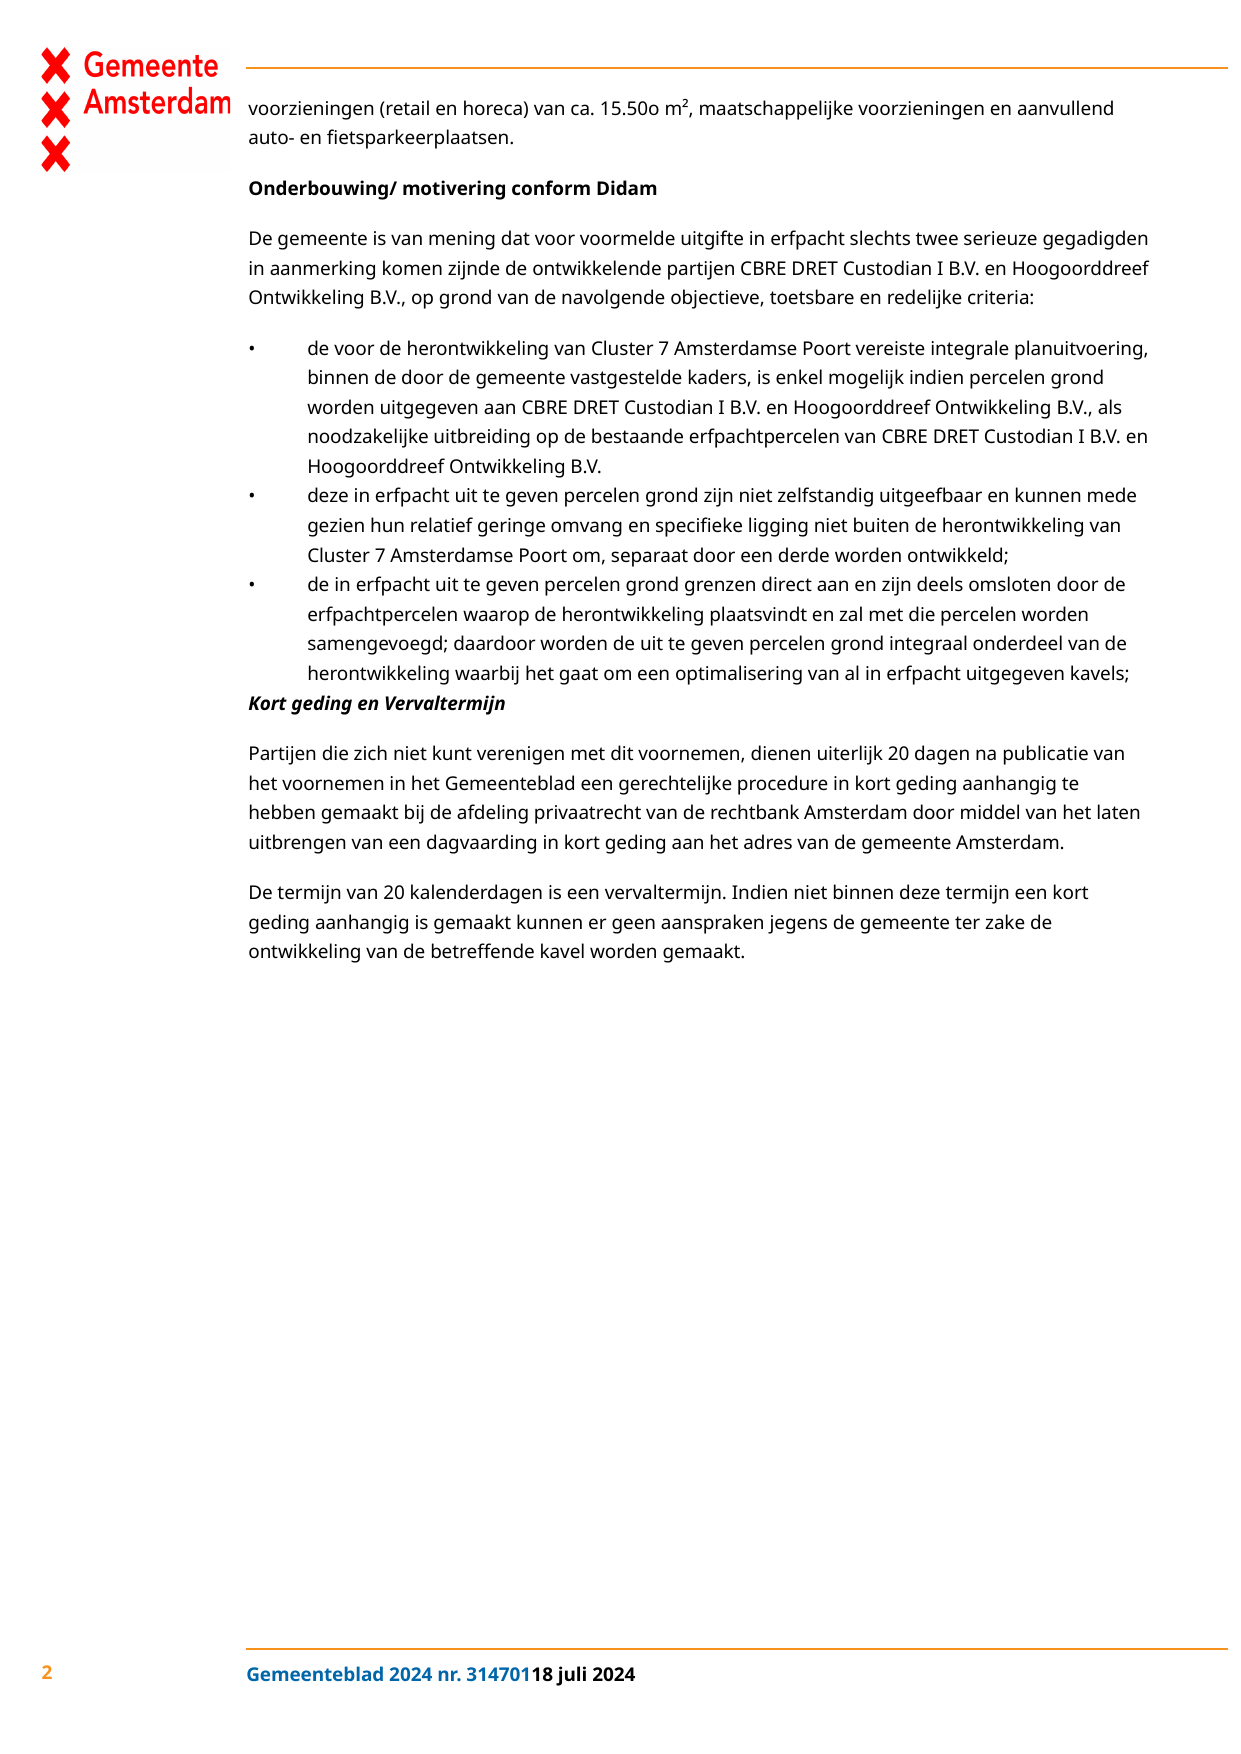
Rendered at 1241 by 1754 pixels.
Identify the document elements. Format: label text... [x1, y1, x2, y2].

text Kort geding en Vervaltermijn [248, 690, 1152, 716]
text Onderbouwing/ motivering conform Didam [248, 175, 1152, 201]
text De gemeente is van mening dat voor voormelde uitgifte in erfpacht slechts twee serieuze gegadigden in aanmerking komen zijnde de ontwikkelende partijen CBRE DRET Custodian I B.V. en Hoogoorddreef Ontwikkeling B.V., op grond van de navolgende objectieve, toetsbare en redelijke criteria: [248, 225, 1152, 310]
text Partijen die zich niet kunt verenigen met dit voornemen, dienen uiterlijk 20 dagen na publicatie van het voornemen in het Gemeenteblad een gerechtelijke procedure in kort geding aanhangig te hebben gemaakt bij de afdeling privaatrecht van de rechtbank Amsterdam door middel van het laten uitbrengen van een dagvaarding in kort geding aan het adres van de gemeente Amsterdam. [248, 740, 1152, 855]
picture [41, 47, 231, 172]
list de in erfpacht uit te geven percelen grond grenzen direct aan en zijn deels omsloten door de erfpachtpercelen waarop de herontwikkeling plaatsvindt en zal met die percelen worden samengevoegd; daardoor worden de uit te geven percelen grond integraal onderdeel van de herontwikkeling waarbij het gaat om een optimalisering van al in erfpacht uitgegeven kavels; [248, 571, 1152, 686]
list deze in erfpacht uit te geven percelen grond zijn niet zelfstandig uitgeefbaar en kunnen mede gezien hun relatief geringe omvang en specifieke ligging niet buiten de herontwikkeling van Cluster 7 Amsterdamse Poort om, separaat door een derde worden ontwikkeld; [248, 483, 1152, 568]
text voorzieningen (retail en horeca) van ca. 15.50o m², maatschappelijke voorzieningen en aanvullend auto- en fietsparkeerplaatsen. [248, 95, 1152, 150]
list de voor de herontwikkeling van Cluster 7 Amsterdamse Poort vereiste integrale planuitvoering, binnen de door de gemeente vastgestelde kaders, is enkel mogelijk indien percelen grond worden uitgegeven aan CBRE DRET Custodian I B.V. en Hoogoorddreef Ontwikkeling B.V., als noodzakelijke uitbreiding op de bestaande erfpachtpercelen van CBRE DRET Custodian I B.V. en Hoogoorddreef Ontwikkeling B.V. [248, 335, 1152, 479]
text De termijn van 20 kalenderdagen is een vervaltermijn. Indien niet binnen deze termijn een kort geding aanhangig is gemaakt kunnen er geen aanspraken jegens de gemeente ter zake de ontwikkeling van de betreffende kavel worden gemaakt. [248, 879, 1152, 964]
